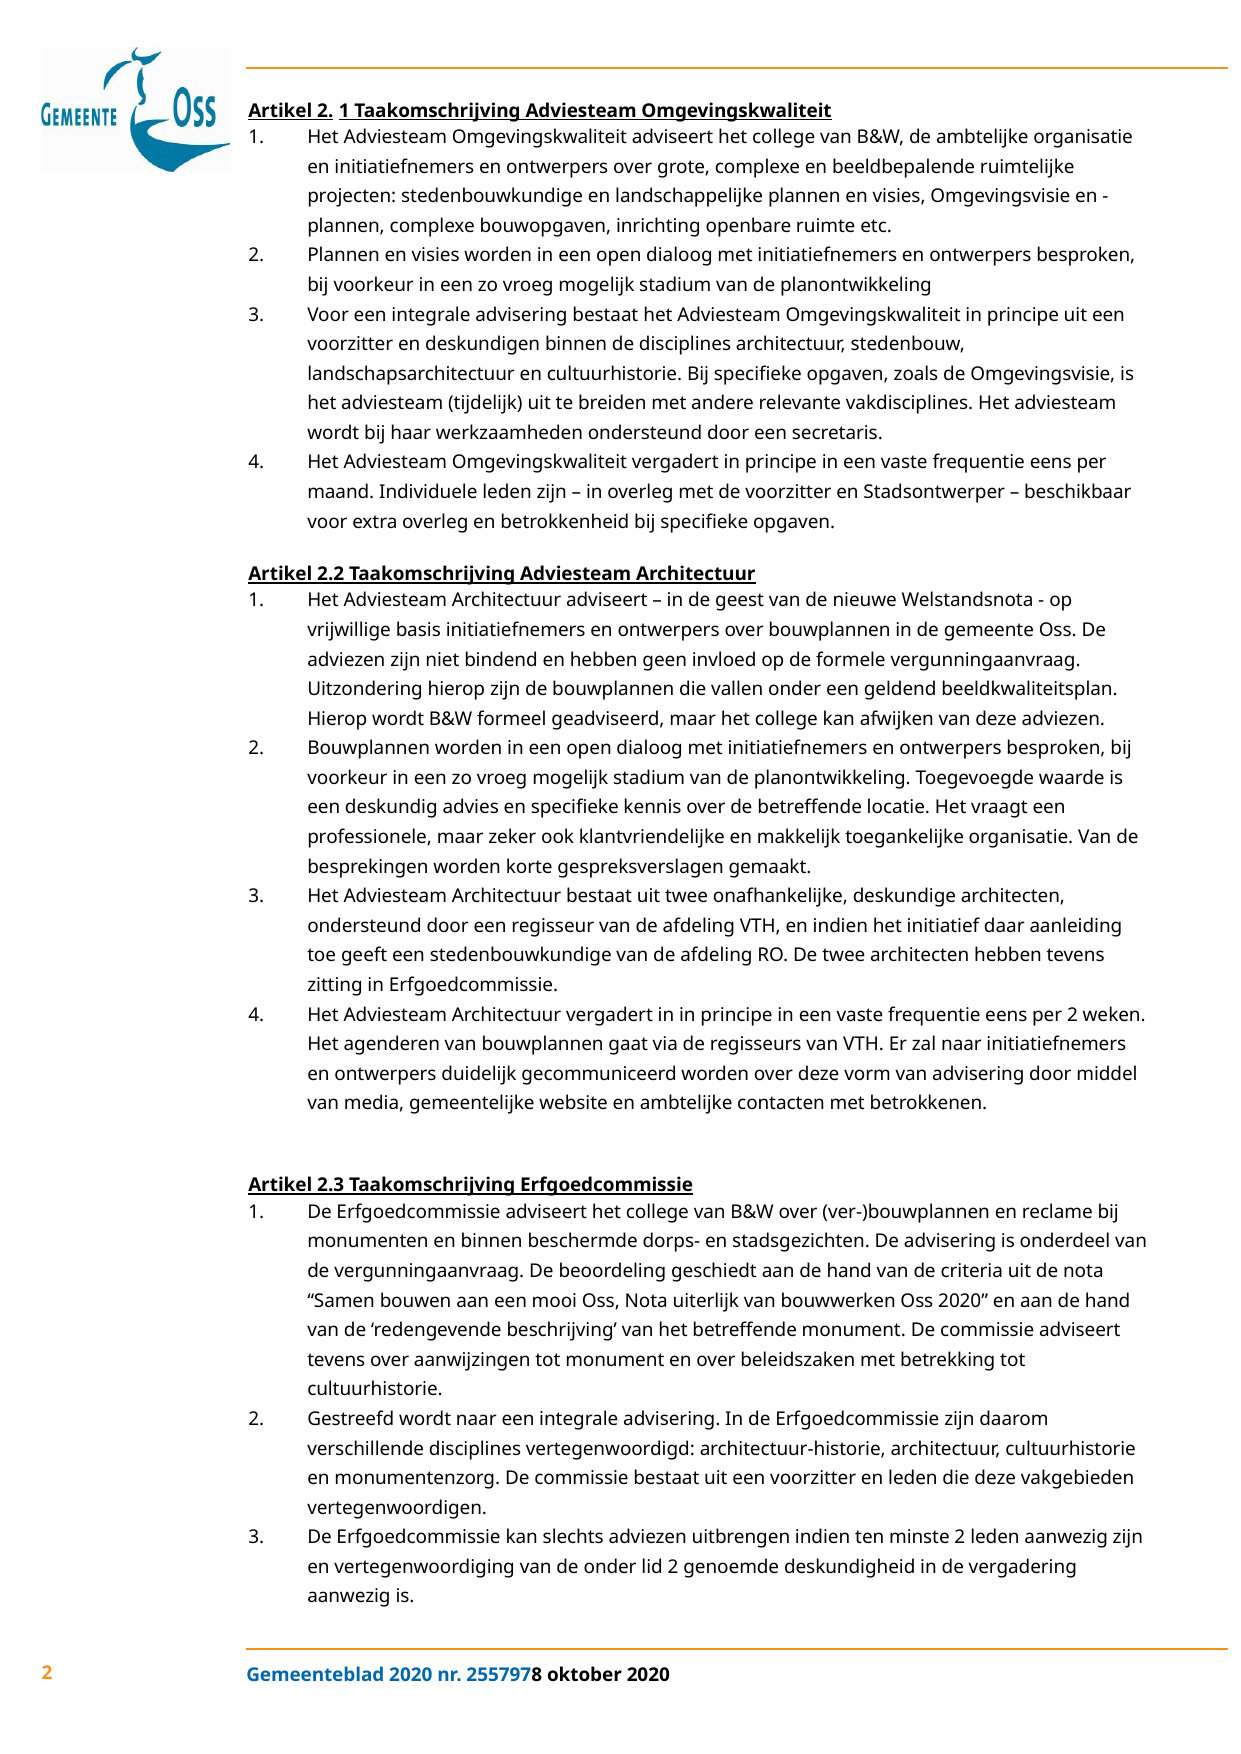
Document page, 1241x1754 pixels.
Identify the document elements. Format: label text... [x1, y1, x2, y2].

list Het Adviesteam Architectuur bestaat uit twee onafhankelijke, deskundige architecten, ondersteund door een regisseur van de afdeling VTH, en indien het initiatief daar aanleiding toe geeft een stedenbouwkundige van de afdeling RO. De twee architecten hebben tevens zitting in Erfgoedcommissie. [248, 882, 1152, 997]
list Gestreefd wordt naar een integrale advisering. In de Erfgoedcommissie zijn daarom verschillende disciplines vertegenwoordigd: architectuur-historie, architectuur, cultuurhistorie en monumentenzorg. De commissie bestaat uit een voorzitter en leden die deze vakgebieden vertegenwoordigen. [248, 1405, 1152, 1519]
text Artikel 2.3 Taakomschrijving Erfgoedcommissie [248, 1169, 1152, 1198]
list Het Adviesteam Architectuur vergadert in in principe in een vaste frequentie eens per 2 weken. Het agenderen van bouwplannen gaat via de regisseurs van VTH. Er zal naar initiatiefnemers en ontwerpers duidelijk gecommuniceerd worden over deze vorm van advisering door middel van media, gemeentelijke website en ambtelijke contacten met betrokkenen. [248, 1001, 1152, 1115]
list Bouwplannen worden in een open dialoog met initiatiefnemers en ontwerpers besproken, bij voorkeur in een zo vroeg mogelijk stadium van de planontwikkeling. Toegevoegde waarde is een deskundig advies en specifieke kennis over de betreffende locatie. Het vraagt een professionele, maar zeker ook klantvriendelijke en makkelijk toegankelijke organisatie. Van de besprekingen worden korte gespreksverslagen gemaakt. [248, 734, 1152, 879]
text Artikel 2.2 Taakomschrijving Adviesteam Architectuur [248, 558, 1152, 587]
text Artikel 2. 1 Taakomschrijving Adviesteam Omgevingskwaliteit [248, 95, 1152, 123]
list Het Adviesteam Omgevingskwaliteit adviseert het college van B&W, de ambtelijke organisatie en initiatiefnemers en ontwerpers over grote, complexe en beeldbepalende ruimtelijke projecten: stedenbouwkundige en landschappelijke plannen en visies, Omgevingsvisie en - plannen, complexe bouwopgaven, inrichting openbare ruimte etc. [248, 123, 1152, 238]
list Het Adviesteam Omgevingskwaliteit vergadert in principe in een vaste frequentie eens per maand. Individuele leden zijn – in overleg met de voorzitter en Stadsontwerper – beschikbaar voor extra overleg en betrokkenheid bij specifieke opgaven. [248, 449, 1152, 533]
list De Erfgoedcommissie kan slechts adviezen uitbrengen indien ten minste 2 leden aanwezig zijn en vertegenwoordiging van de onder lid 2 genoemde deskundigheid in de vergadering aanwezig is. [248, 1523, 1152, 1608]
list Plannen en visies worden in een open dialoog met initiatiefnemers en ontwerpers besproken, bij voorkeur in een zo vroeg mogelijk stadium van de planontwikkeling [248, 242, 1152, 297]
picture [41, 47, 231, 172]
list De Erfgoedcommissie adviseert het college van B&W over (ver-)bouwplannen en reclame bij monumenten en binnen beschermde dorps- en stadsgezichten. De advisering is onderdeel van de vergunningaanvraag. De beoordeling geschiedt aan de hand van de criteria uit de nota “Samen bouwen aan een mooi Oss, Nota uiterlijk van bouwwerken Oss 2020” en aan de hand van de ‘redengevende beschrijving’ van het betreffende monument. De commissie adviseert tevens over aanwijzingen tot monument en over beleidszaken met betrekking tot cultuurhistorie. [248, 1198, 1152, 1401]
list Voor een integrale advisering bestaat het Adviesteam Omgevingskwaliteit in principe uit een voorzitter en deskundigen binnen de disciplines architectuur, stedenbouw, landschapsarchitectuur en cultuurhistorie. Bij specifieke opgaven, zoals de Omgevingsvisie, is het adviesteam (tijdelijk) uit te breiden met andere relevante vakdisciplines. Het adviesteam wordt bij haar werkzaamheden ondersteund door een secretaris. [248, 301, 1152, 445]
list Het Adviesteam Architectuur adviseert – in de geest van de nieuwe Welstandsnota - op vrijwillige basis initiatiefnemers en ontwerpers over bouwplannen in de gemeente Oss. De adviezen zijn niet bindend en hebben geen invloed op de formele vergunningaanvraag. Uitzondering hierop zijn de bouwplannen die vallen onder een geldend beeldkwaliteitsplan. Hierop wordt B&W formeel geadviseerd, maar het college kan afwijken van deze adviezen. [248, 587, 1152, 731]
